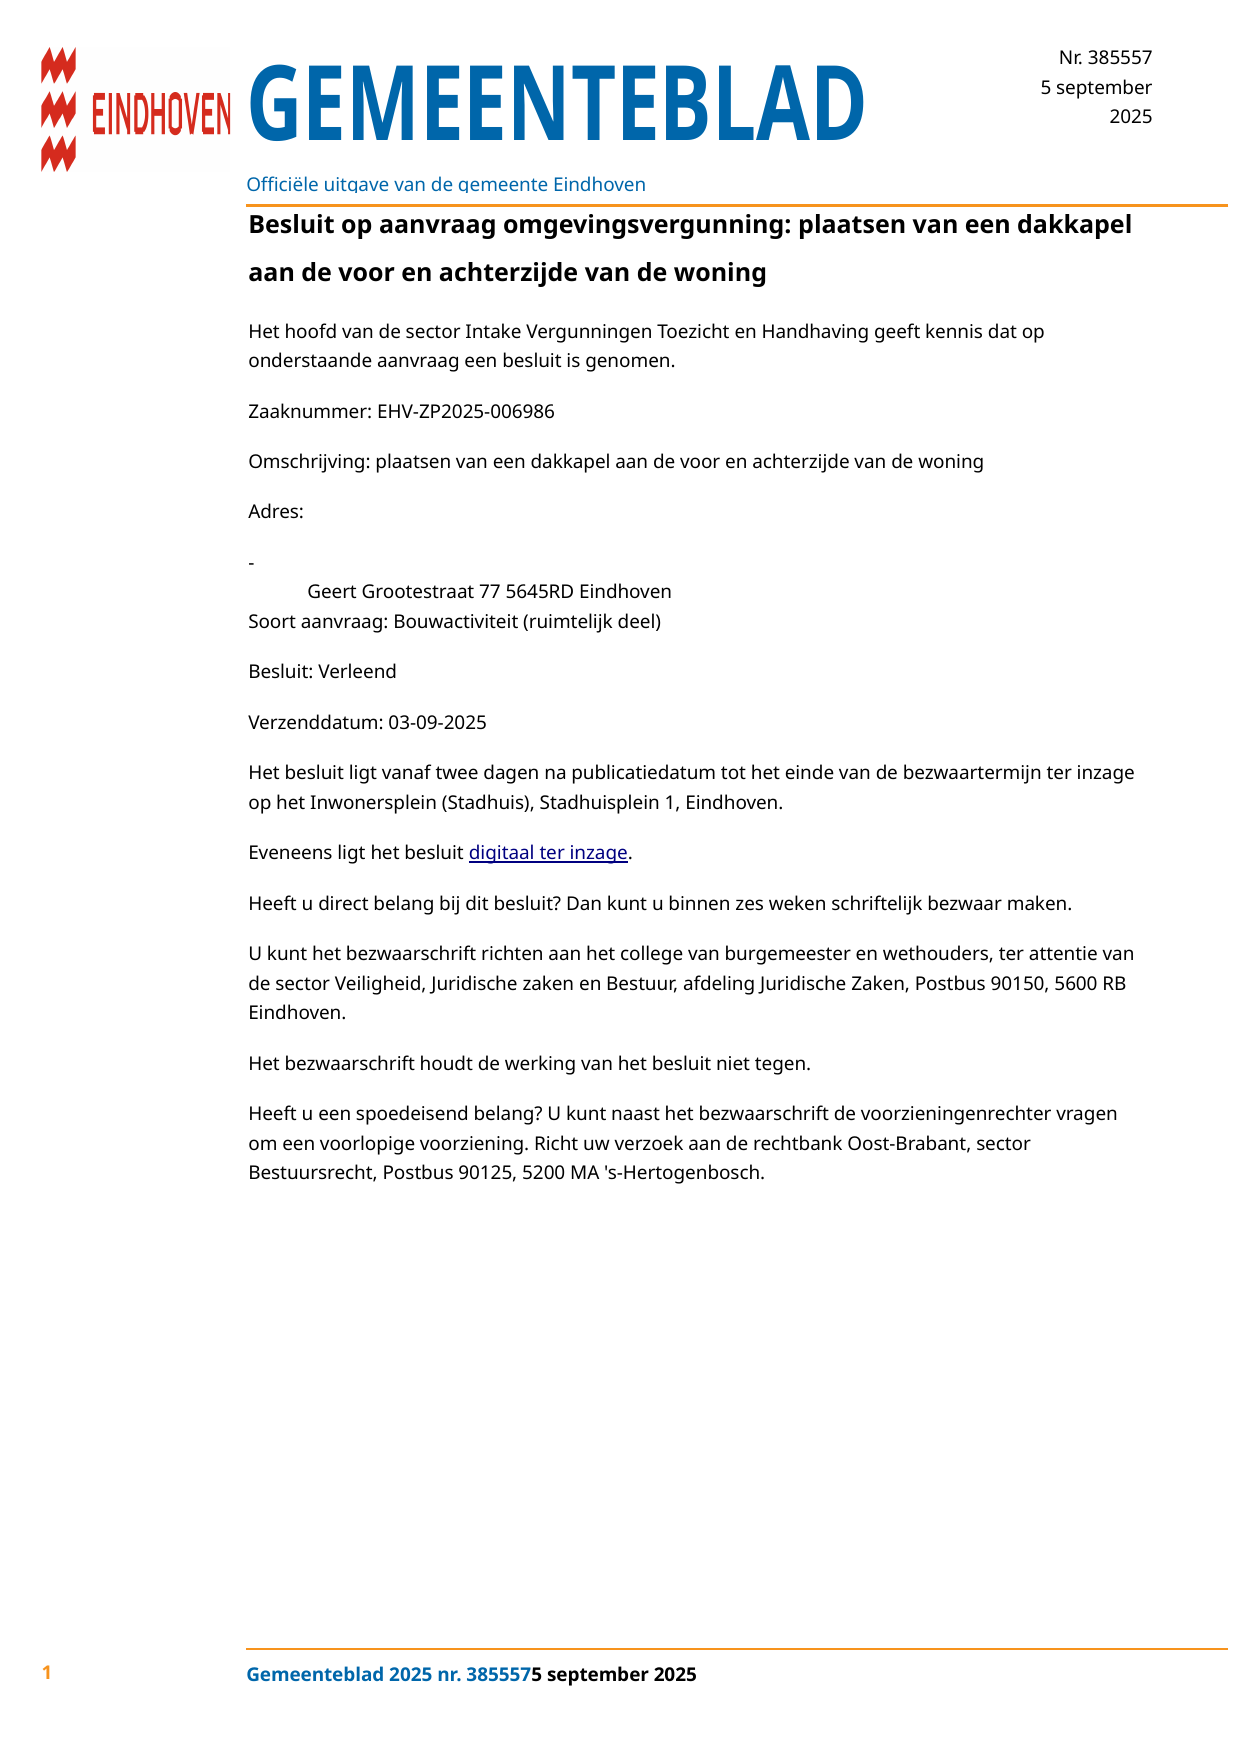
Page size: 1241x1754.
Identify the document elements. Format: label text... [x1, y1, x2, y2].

text Het besluit ligt vanaf twee dagen na publicatiedatum tot het einde van de bezwaartermijn ter inzage op het Inwonersplein (Stadhuis), Stadhuisplein 1, Eindhoven. [248, 759, 1152, 815]
text Adres: [248, 499, 1152, 524]
text Eveneens ligt het besluit digitaal ter inzage. [248, 839, 1152, 865]
text Soort aanvraag: Bouwactiviteit (ruimtelijk deel) [248, 608, 1152, 634]
picture [41, 47, 231, 172]
text Het hoofd van de sector Intake Vergunningen Toezicht en Handhaving geeft kennis dat op onderstaande aanvraag een besluit is genomen. [248, 318, 1152, 373]
text Het bezwaarschrift houdt de werking van het besluit niet tegen. [248, 1050, 1152, 1076]
text Besluit op aanvraag omgevingsvergunning: plaatsen van een dakkapel aan de voor en achterzijde van de woning [248, 207, 1152, 288]
text Heeft u direct belang bij dit besluit? Dan kunt u binnen zes weken schriftelijk bezwaar maken. [248, 890, 1152, 916]
list Geert Grootestraat 77 5645RD Eindhoven [248, 579, 1152, 604]
text Besluit: Verleend [248, 659, 1152, 684]
text U kunt het bezwaarschrift richten aan het college van burgemeester en wethouders, ter attentie van de sector Veiligheid, Juridische zaken en Bestuur, afdeling Juridische Zaken, Postbus 90150, 5600 RB Eindhoven. [248, 940, 1152, 1025]
text Omschrijving: plaatsen van een dakkapel aan de voor en achterzijde van de woning [248, 448, 1152, 474]
text Heeft u een spoedeisend belang? U kunt naast het bezwaarschrift de voorzieningenrechter vragen om een voorlopige voorziening. Richt uw verzoek aan de rechtbank Oost-Brabant, sector Bestuursrecht, Postbus 90125, 5200 MA 's-Hertogenbosch. [248, 1100, 1152, 1185]
text Zaaknummer: EHV-ZP2025-006986 [248, 398, 1152, 424]
text Verzenddatum: 03-09-2025 [248, 709, 1152, 735]
